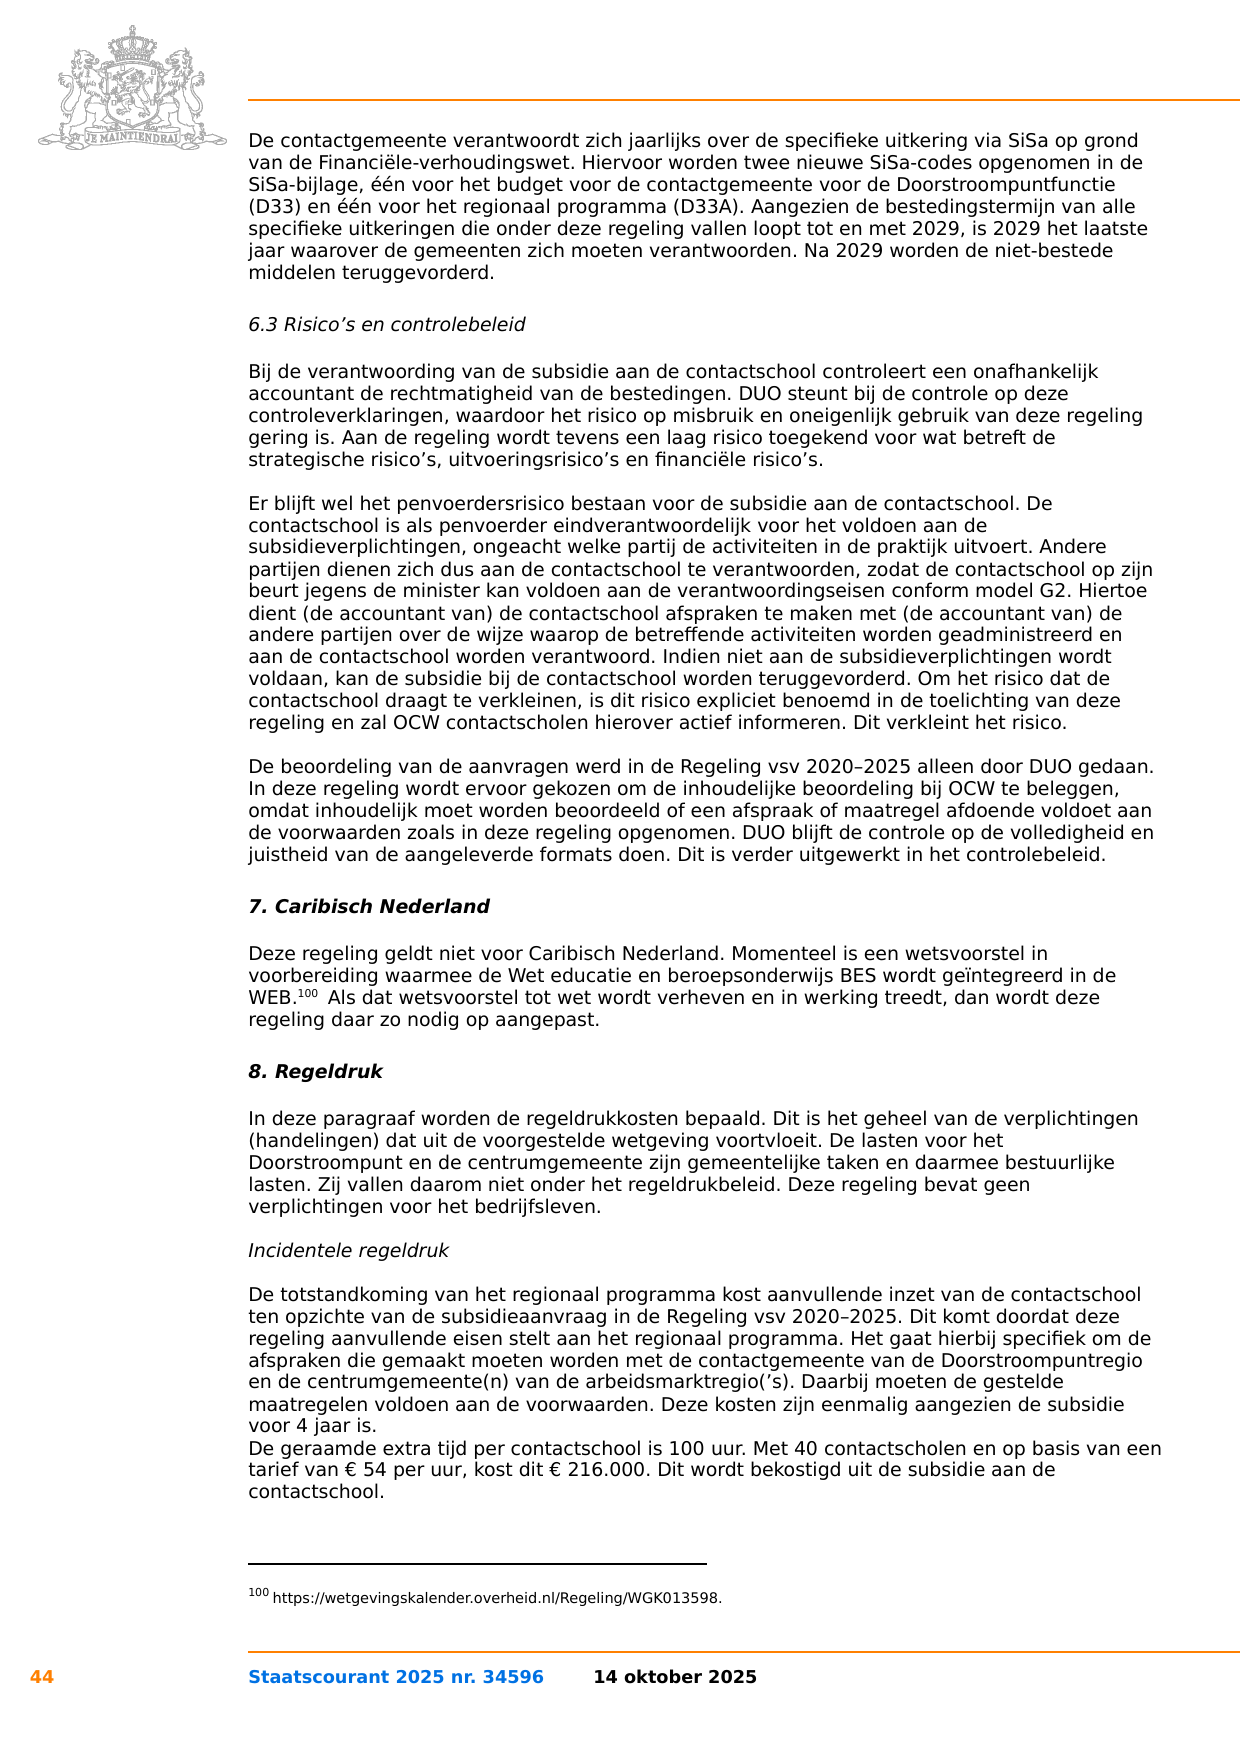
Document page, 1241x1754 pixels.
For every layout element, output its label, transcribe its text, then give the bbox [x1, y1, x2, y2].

subtitle Incidentele regeldruk [248, 1240, 1163, 1262]
text De geraamde extra tijd per contactschool is 100 uur. Met 40 contactscholen en op basis van een tarief van € 54 per uur, kost dit € 216.000. Dit wordt bekostigd uit de subsidie aan de contactschool. [248, 1437, 1163, 1503]
text De contactgemeente verantwoordt zich jaarlijks over de specifieke uitkering via SiSa op grond van de Financiële-verhoudingswet. Hiervoor worden twee nieuwe SiSa-codes opgenomen in de SiSa-bijlage, één voor het budget voor de contactgemeente voor de Doorstroompuntfunctie (D33) en één voor het regionaal programma (D33A). Aangezien de bestedingstermijn van alle specifieke uitkeringen die onder deze regeling vallen loopt tot en met 2029, is 2029 het laatste jaar waarover de gemeenten zich moeten verantwoorden. Na 2029 worden de niet-bestede middelen teruggevorderd. [248, 130, 1163, 284]
text https://wetgevingskalender.overheid.nl/Regeling/WGK013598. [248, 1586, 1163, 1608]
text De totstandkoming van het regionaal programma kost aanvullende inzet van de contactschool ten opzichte van de subsidieaanvraag in de Regeling vsv 2020–2025. Dit komt doordat deze regeling aanvullende eisen stelt aan het regionaal programma. Het gaat hierbij specifiek om de afspraken die gemaakt moeten worden met de contactgemeente van de Doorstroompuntregio en de centrumgemeente(n) van de arbeidsmarktregio(’s). Daarbij moeten de gestelde maatregelen voldoen aan de voorwaarden. Deze kosten zijn eenmalig aangezien de subsidie voor 4 jaar is. [248, 1283, 1163, 1437]
text De beoordeling van de aanvragen werd in de Regeling vsv 2020–2025 alleen door DUO gedaan. In deze regeling wordt ervoor gekozen om de inhoudelijke beoordeling bij OCW te beleggen, omdat inhoudelijk moet worden beoordeeld of een afspraak of maatregel afdoende voldoet aan de voorwaarden zoals in deze regeling opgenomen. DUO blijft de controle op de volledigheid en juistheid van de aangeleverde formats doen. Dit is verder uitgewerkt in het controlebeleid. [248, 756, 1163, 866]
text In deze paragraaf worden de regeldrukkosten bepaald. Dit is het geheel van de verplichtingen (handelingen) dat uit de voorgestelde wetgeving voortvloeit. De lasten voor het Doorstroompunt en de centrumgemeente zijn gemeentelijke taken en daarmee bestuurlijke lasten. Zij vallen daarom niet onder het regeldrukbeleid. Deze regeling bevat geen verplichtingen voor het bedrijfsleven. [248, 1108, 1163, 1218]
text Bij de verantwoording van de subsidie aan de contactschool controleert een onafhankelijk accountant de rechtmatigheid van de bestedingen. DUO steunt bij de controle op deze controleverklaringen, waardoor het risico op misbruik en oneigenlijk gebruik van deze regeling gering is. Aan de regeling wordt tevens een laag risico toegekend voor wat betreft de strategische risico’s, uitvoeringsrisico’s en financiële risico’s. [248, 361, 1163, 471]
text Er blijft wel het penvoerdersrisico bestaan voor de subsidie aan de contactschool. De contactschool is als penvoerder eindverantwoordelijk voor het voldoen aan de subsidieverplichtingen, ongeacht welke partij de activiteiten in de praktijk uitvoert. Andere partijen dienen zich dus aan de contactschool te verantwoorden, zodat de contactschool op zijn beurt jegens de minister kan voldoen aan de verantwoordingseisen conform model G2. Hiertoe dient (de accountant van) de contactschool afspraken te maken met (de accountant van) de andere partijen over de wijze waarop de betreffende activiteiten worden geadministreerd en aan de contactschool worden verantwoord. Indien niet aan de subsidieverplichtingen wordt voldaan, kan de subsidie bij de contactschool worden teruggevorderd. Om het risico dat de contactschool draagt te verkleinen, is dit risico expliciet benoemd in de toelichting van deze regeling en zal OCW contactscholen hierover actief informeren. Dit verkleint het risico. [248, 492, 1163, 734]
subtitle 7. Caribisch Nederland [248, 896, 1163, 918]
picture [38, 25, 227, 150]
subtitle 8. Regeldruk [248, 1061, 1163, 1083]
text Deze regeling geldt niet voor Caribisch Nederland. Momenteel is een wetsvoorstel in voorbereiding waarmee de Wet educatie en beroepsonderwijs BES wordt geïntegreerd in de WEB. Als dat wetsvoorstel tot wet wordt verheven en in werking treedt, dan wordt deze regeling daar zo nodig op aangepast. [248, 943, 1163, 1031]
subtitle 6.3 Risico’s en controlebeleid [248, 314, 1163, 336]
